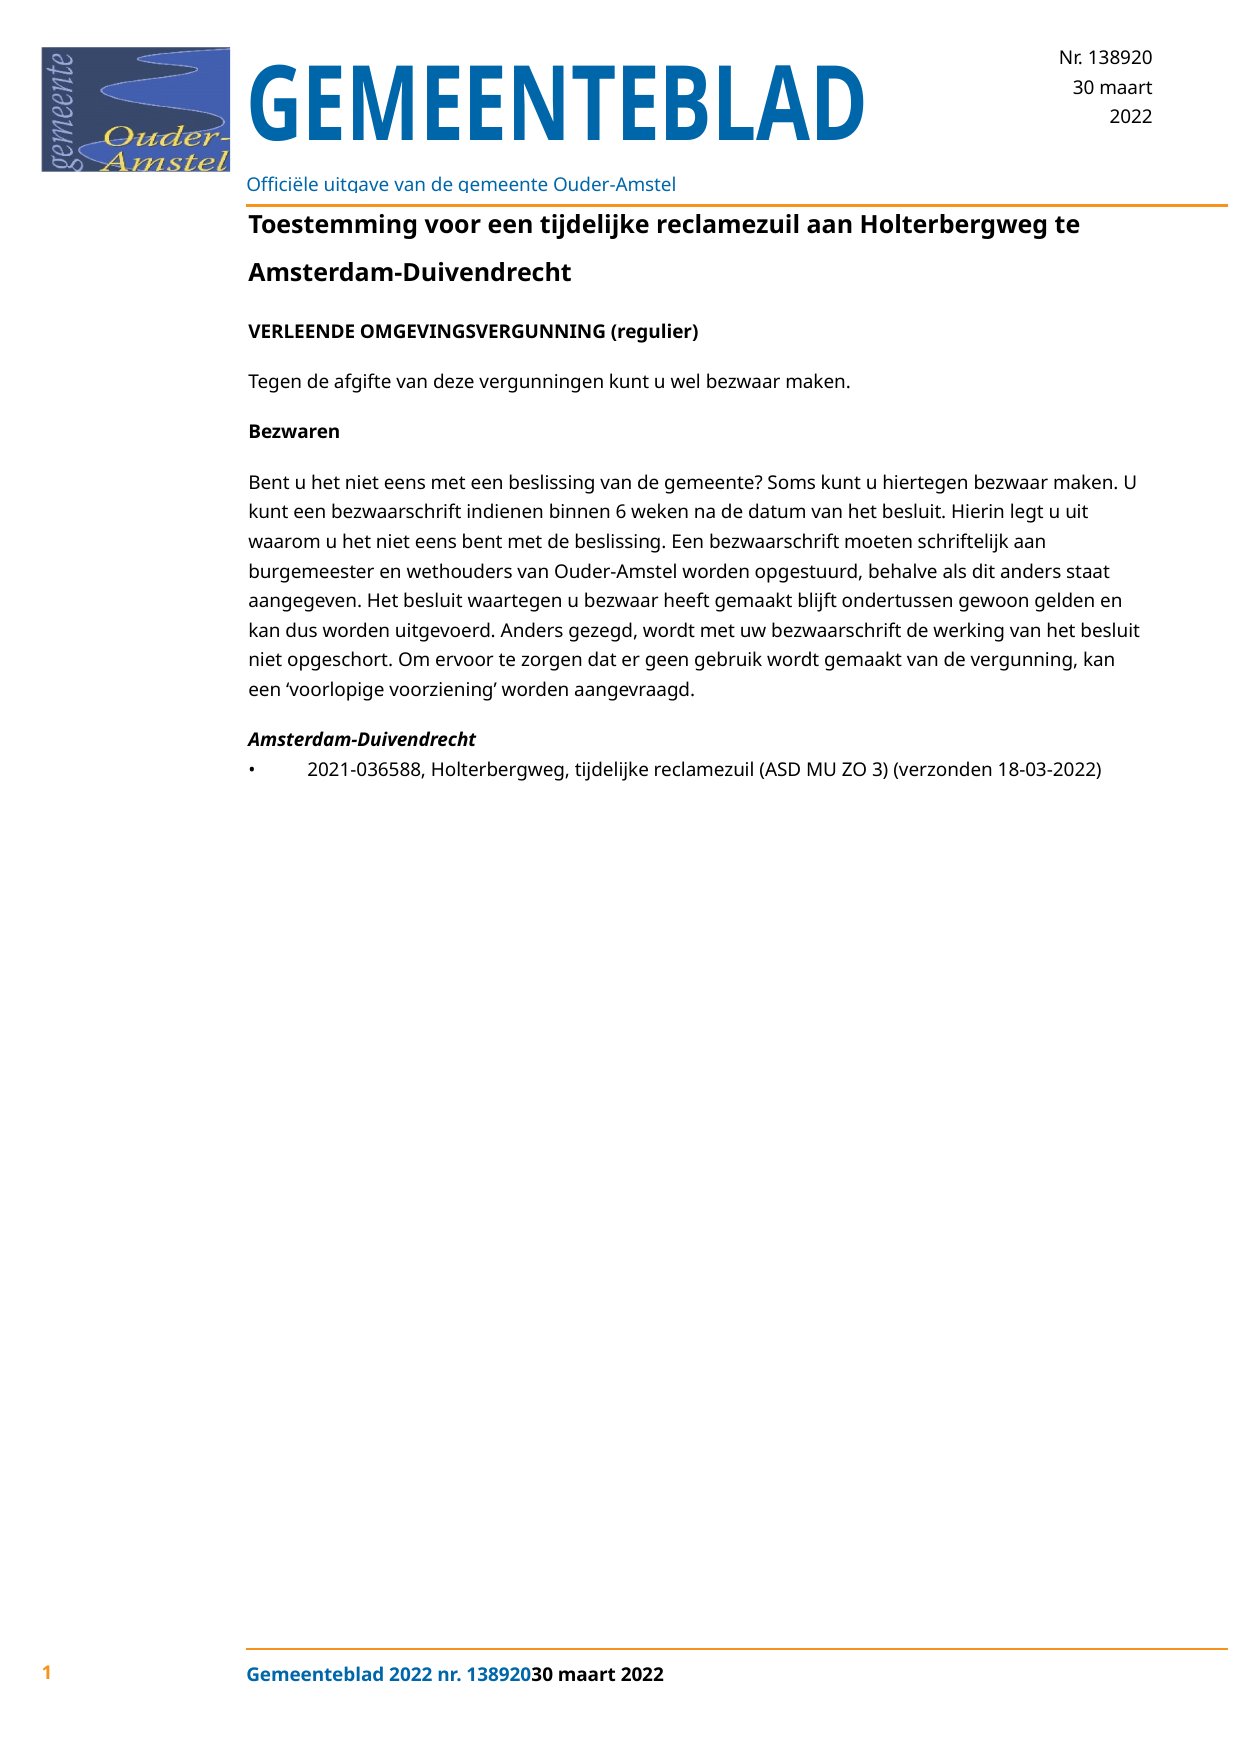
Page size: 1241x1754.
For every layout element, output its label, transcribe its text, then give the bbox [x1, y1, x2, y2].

text Amsterdam-Duivendrecht [248, 727, 1152, 752]
picture [41, 47, 231, 172]
text Toestemming voor een tijdelijke reclamezuil aan Holterbergweg te Amsterdam-Duivendrecht [248, 207, 1152, 288]
text VERLEENDE OMGEVINGSVERGUNNING (regulier) [248, 318, 1152, 344]
text Bent u het niet eens met een beslissing van de gemeente? Soms kunt u hiertegen bezwaar maken. U kunt een bezwaarschrift indienen binnen 6 weken na de datum van het besluit. Hierin legt u uit waarom u het niet eens bent met de beslissing. Een bezwaarschrift moeten schriftelijk aan burgemeester en wethouders van Ouder-Amstel worden opgestuurd, behalve als dit anders staat aangegeven. Het besluit waartegen u bezwaar heeft gemaakt blijft ondertussen gewoon gelden en kan dus worden uitgevoerd. Anders gezegd, wordt met uw bezwaarschrift de werking van het besluit niet opgeschort. Om ervoor te zorgen dat er geen gebruik wordt gemaakt van de vergunning, kan een ‘voorlopige voorziening’ worden aangevraagd. [248, 469, 1152, 702]
text Bezwaren [248, 419, 1152, 444]
text Tegen de afgifte van deze vergunningen kunt u wel bezwaar maken. [248, 368, 1152, 394]
list 2021-036588, Holterbergweg, tijdelijke reclamezuil (ASD MU ZO 3) (verzonden 18-03-2022) [248, 756, 1152, 782]
